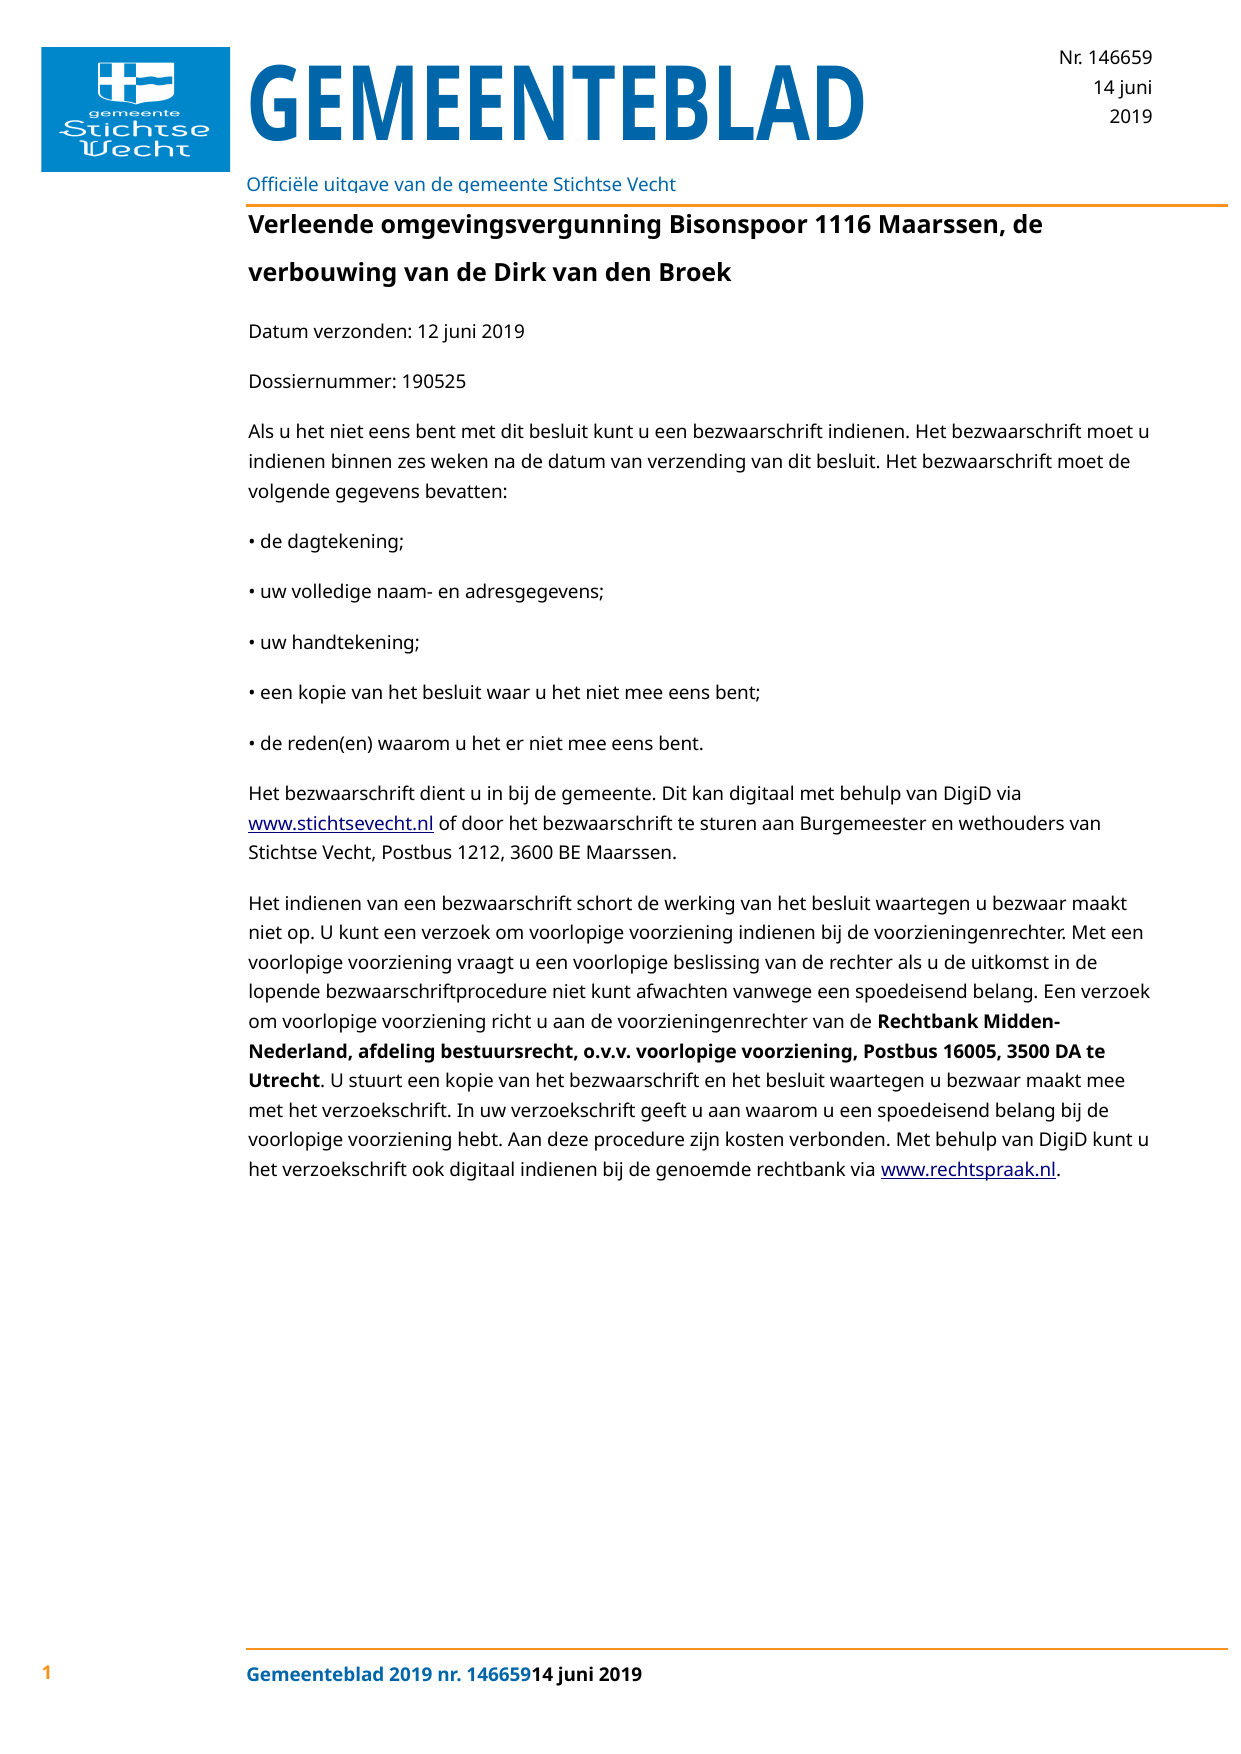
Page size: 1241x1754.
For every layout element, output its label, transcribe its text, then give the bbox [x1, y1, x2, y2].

text Datum verzonden: 12 juni 2019 [248, 318, 1152, 344]
text Als u het niet eens bent met dit besluit kunt u een bezwaarschrift indienen. Het bezwaarschrift moet u indienen binnen zes weken na de datum van verzending van dit besluit. Het bezwaarschrift moet de volgende gegevens bevatten: [248, 419, 1152, 504]
text • uw volledige naam- en adresgegevens; [248, 579, 1152, 604]
text • de reden(en) waarom u het er niet mee eens bent. [248, 730, 1152, 756]
text • een kopie van het besluit waar u het niet mee eens bent; [248, 679, 1152, 705]
text Het indienen van een bezwaarschrift schort de werking van het besluit waartegen u bezwaar maakt niet op. U kunt een verzoek om voorlopige voorziening indienen bij de voorzieningenrechter. Met een voorlopige voorziening vraagt u een voorlopige beslissing van de rechter als u de uitkomst in de lopende bezwaarschriftprocedure niet kunt afwachten vanwege een spoedeisend belang. Een verzoek om voorlopige voorziening richt u aan de voorzieningenrechter van de Rechtbank Midden-Nederland, afdeling bestuursrecht, o.v.v. voorlopige voorziening, Postbus 16005, 3500 DA te Utrecht. U stuurt een kopie van het bezwaarschrift en het besluit waartegen u bezwaar maakt mee met het verzoekschrift. In uw verzoekschrift geeft u aan waarom u een spoedeisend belang bij de voorlopige voorziening hebt. Aan deze procedure zijn kosten verbonden. Met behulp van DigiD kunt u het verzoekschrift ook digitaal indienen bij de genoemde rechtbank via www.rechtspraak.nl. [248, 890, 1152, 1182]
text • de dagtekening; [248, 528, 1152, 554]
text Verleende omgevingsvergunning Bisonspoor 1116 Maarssen, de verbouwing van de Dirk van den Broek [248, 207, 1152, 288]
picture [99, 63, 135, 101]
text Dossiernummer: 190525 [248, 368, 1152, 394]
text Het bezwaarschrift dient u in bij de gemeente. Dit kan digitaal met behulp van DigiD via www.stichtsevecht.nl of door het bezwaarschrift te sturen aan Burgemeester en wethouders van Stichtse Vecht, Postbus 1212, 3600 BE Maarssen. [248, 780, 1152, 865]
text • uw handtekening; [248, 629, 1152, 655]
picture [137, 63, 174, 103]
